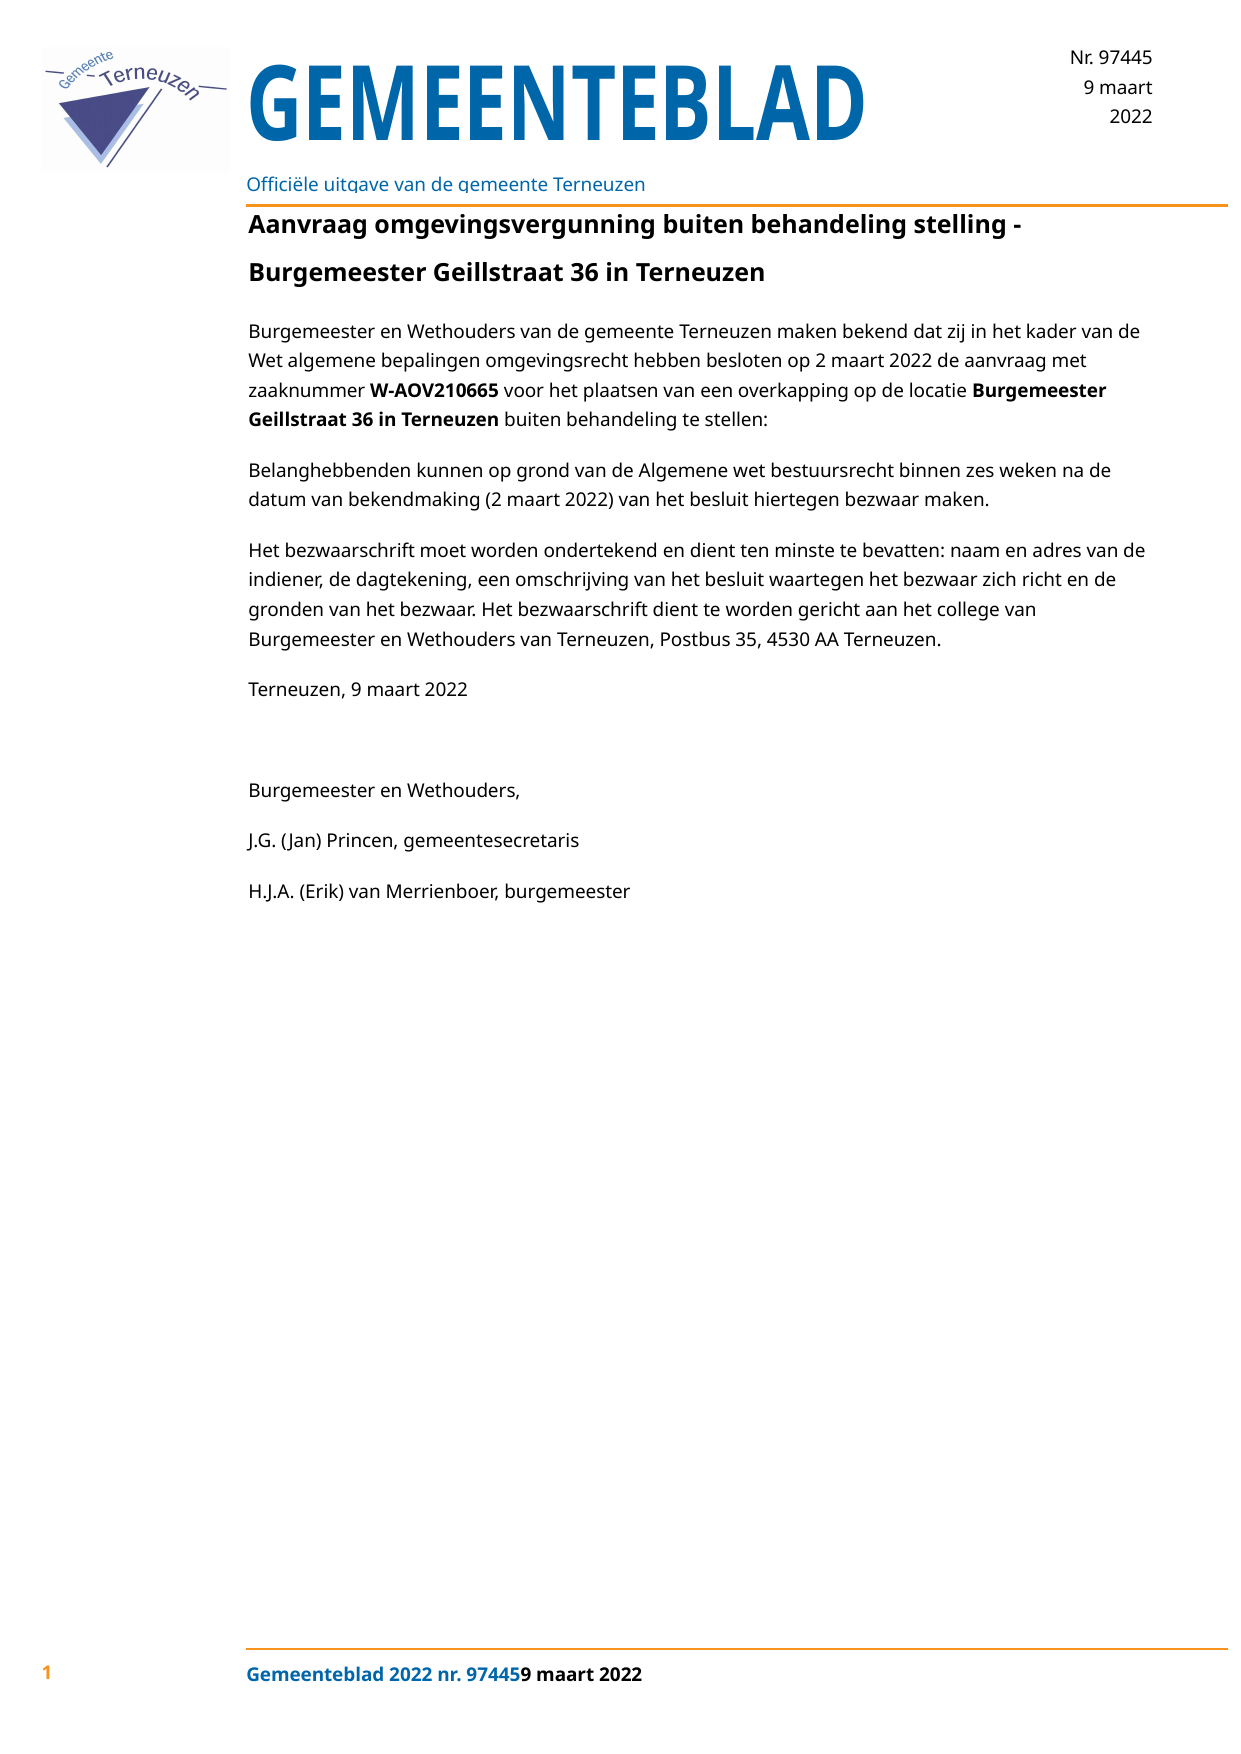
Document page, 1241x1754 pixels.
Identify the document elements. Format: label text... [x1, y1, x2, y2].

text H.J.A. (Erik) van Merrienboer, burgemeester [248, 878, 1152, 904]
text J.G. (Jan) Princen, gemeentesecretaris [248, 827, 1152, 853]
text Het bezwaarschrift moet worden ondertekend en dient ten minste te bevatten: naam en adres van de indiener, de dagtekening, een omschrijving van het besluit waartegen het bezwaar zich richt en de gronden van het bezwaar. Het bezwaarschrift dient te worden gericht aan het college van Burgemeester en Wethouders van Terneuzen, Postbus 35, 4530 AA Terneuzen. [248, 537, 1152, 652]
picture [41, 47, 231, 172]
text Terneuzen, 9 maart 2022 [248, 676, 1152, 702]
text Belanghebbenden kunnen op grond van de Algemene wet bestuursrecht binnen zes weken na de datum van bekendmaking (2 maart 2022) van het besluit hiertegen bezwaar maken. [248, 457, 1152, 512]
text Burgemeester en Wethouders van de gemeente Terneuzen maken bekend dat zij in het kader van de Wet algemene bepalingen omgevingsrecht hebben besloten op 2 maart 2022 de aanvraag met zaaknummer W-AOV210665 voor het plaatsen van een overkapping op de locatie Burgemeester Geillstraat 36 in Terneuzen buiten behandeling te stellen: [248, 318, 1152, 432]
text Aanvraag omgevingsvergunning buiten behandeling stelling - Burgemeester Geillstraat 36 in Terneuzen [248, 207, 1152, 288]
text Burgemeester en Wethouders, [248, 777, 1152, 803]
